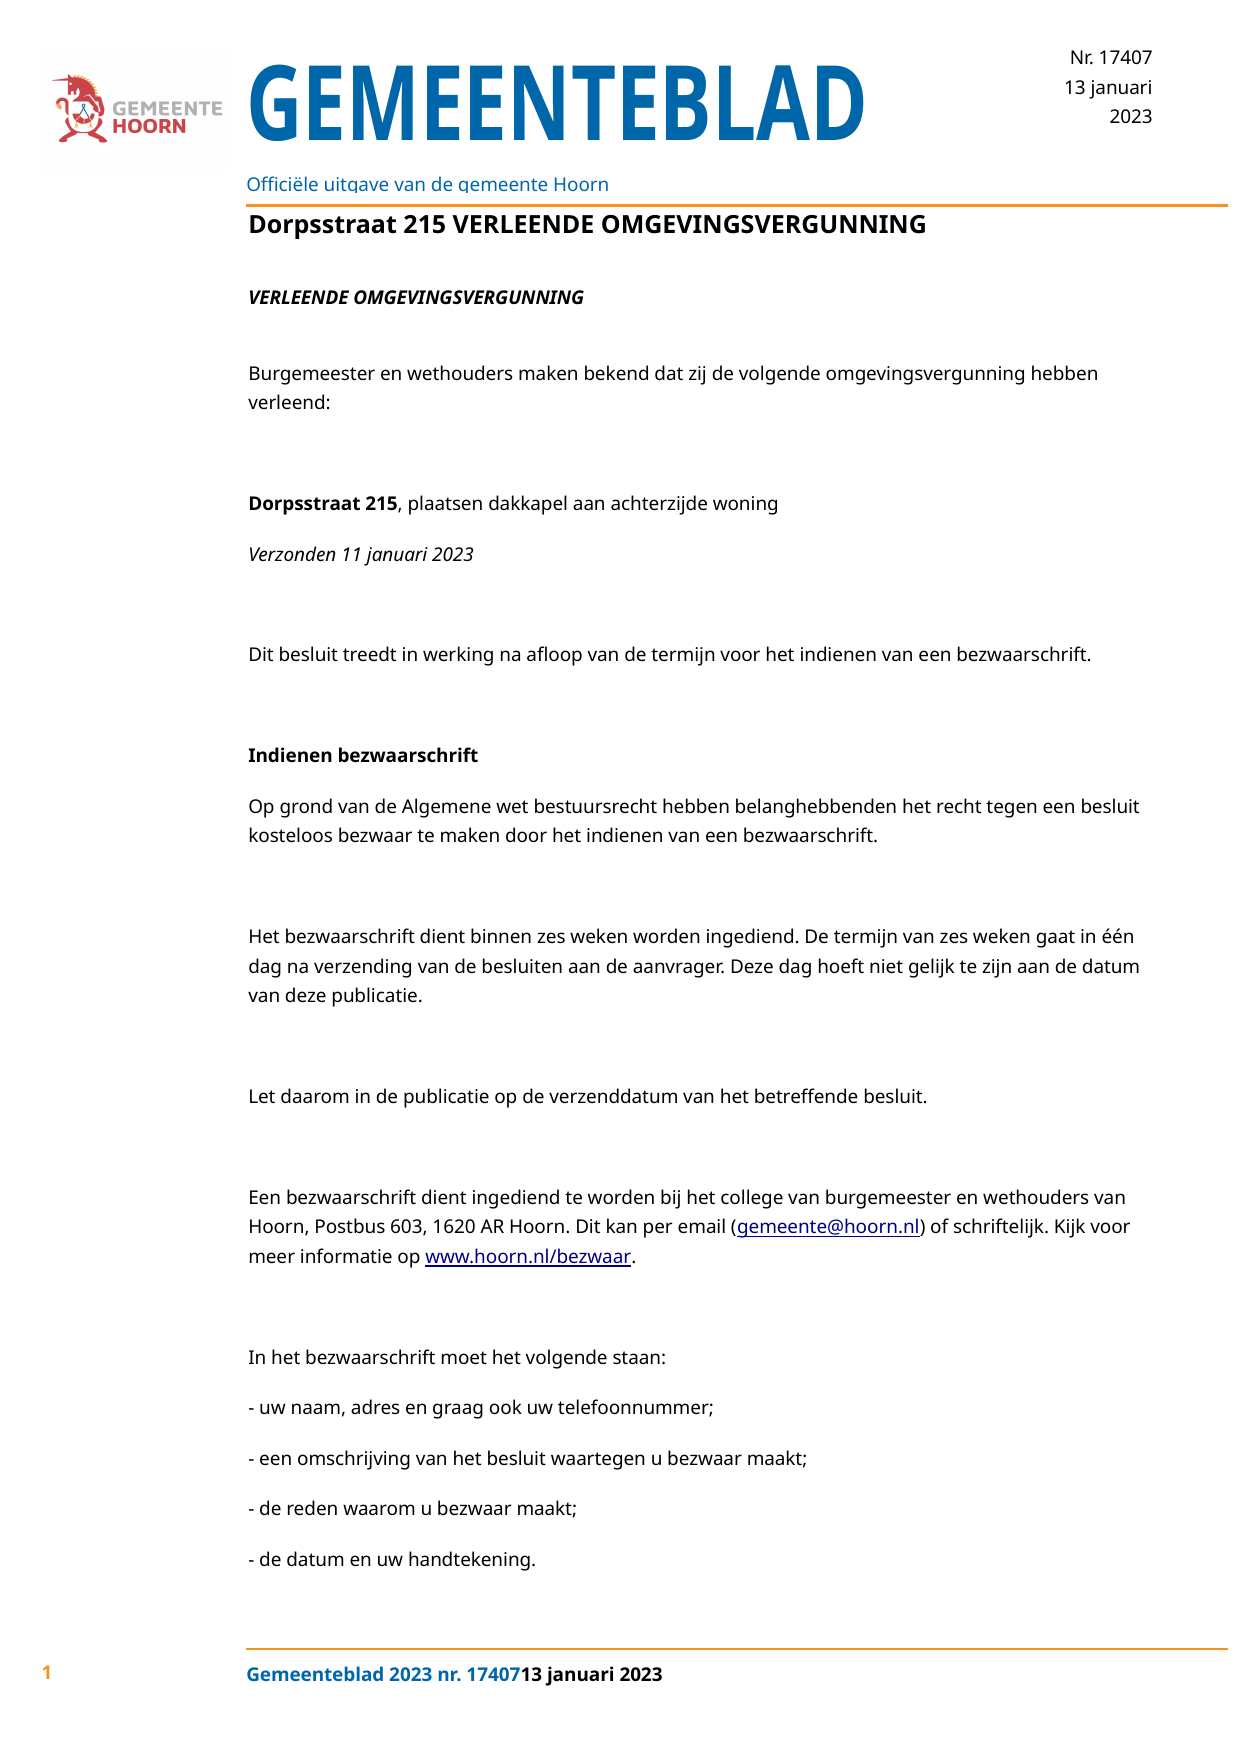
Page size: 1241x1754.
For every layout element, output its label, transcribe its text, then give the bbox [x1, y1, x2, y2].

text Verzonden 11 januari 2023 [248, 541, 1152, 567]
text Op grond van de Algemene wet bestuursrecht hebben belanghebbenden het recht tegen een besluit kosteloos bezwaar te maken door het indienen van een bezwaarschrift. [248, 793, 1152, 848]
text - uw naam, adres en graag ook uw telefoonnummer; [248, 1394, 1152, 1420]
picture [41, 47, 231, 172]
text Let daarom in de publicatie op de verzenddatum van het betreffende besluit. [248, 1083, 1152, 1109]
text - de datum en uw handtekening. [248, 1546, 1152, 1572]
text VERLEENDE OMGEVINGSVERGUNNING [248, 284, 1152, 309]
text Een bezwaarschrift dient ingediend te worden bij het college van burgemeester en wethouders van Hoorn, Postbus 603, 1620 AR Hoorn. Dit kan per email (gemeente@hoorn.nl) of schriftelijk. Kijk voor meer informatie op www.hoorn.nl/bezwaar. [248, 1184, 1152, 1269]
text Dorpsstraat 215, plaatsen dakkapel aan achterzijde woning [248, 490, 1152, 516]
text Burgemeester en wethouders maken bekend dat zij de volgende omgevingsvergunning hebben verleend: [248, 360, 1152, 415]
text Dorpsstraat 215 VERLEENDE OMGEVINGSVERGUNNING [248, 207, 1152, 241]
text - de reden waarom u bezwaar maakt; [248, 1495, 1152, 1521]
text Het bezwaarschrift dient binnen zes weken worden ingediend. De termijn van zes weken gaat in één dag na verzending van de besluiten aan de aanvrager. Deze dag hoeft niet gelijk te zijn aan de datum van deze publicatie. [248, 923, 1152, 1008]
text Dit besluit treedt in werking na afloop van de termijn voor het indienen van een bezwaarschrift. [248, 642, 1152, 667]
text - een omschrijving van het besluit waartegen u bezwaar maakt; [248, 1445, 1152, 1471]
text In het bezwaarschrift moet het volgende staan: [248, 1344, 1152, 1370]
text Indienen bezwaarschrift [248, 742, 1152, 768]
